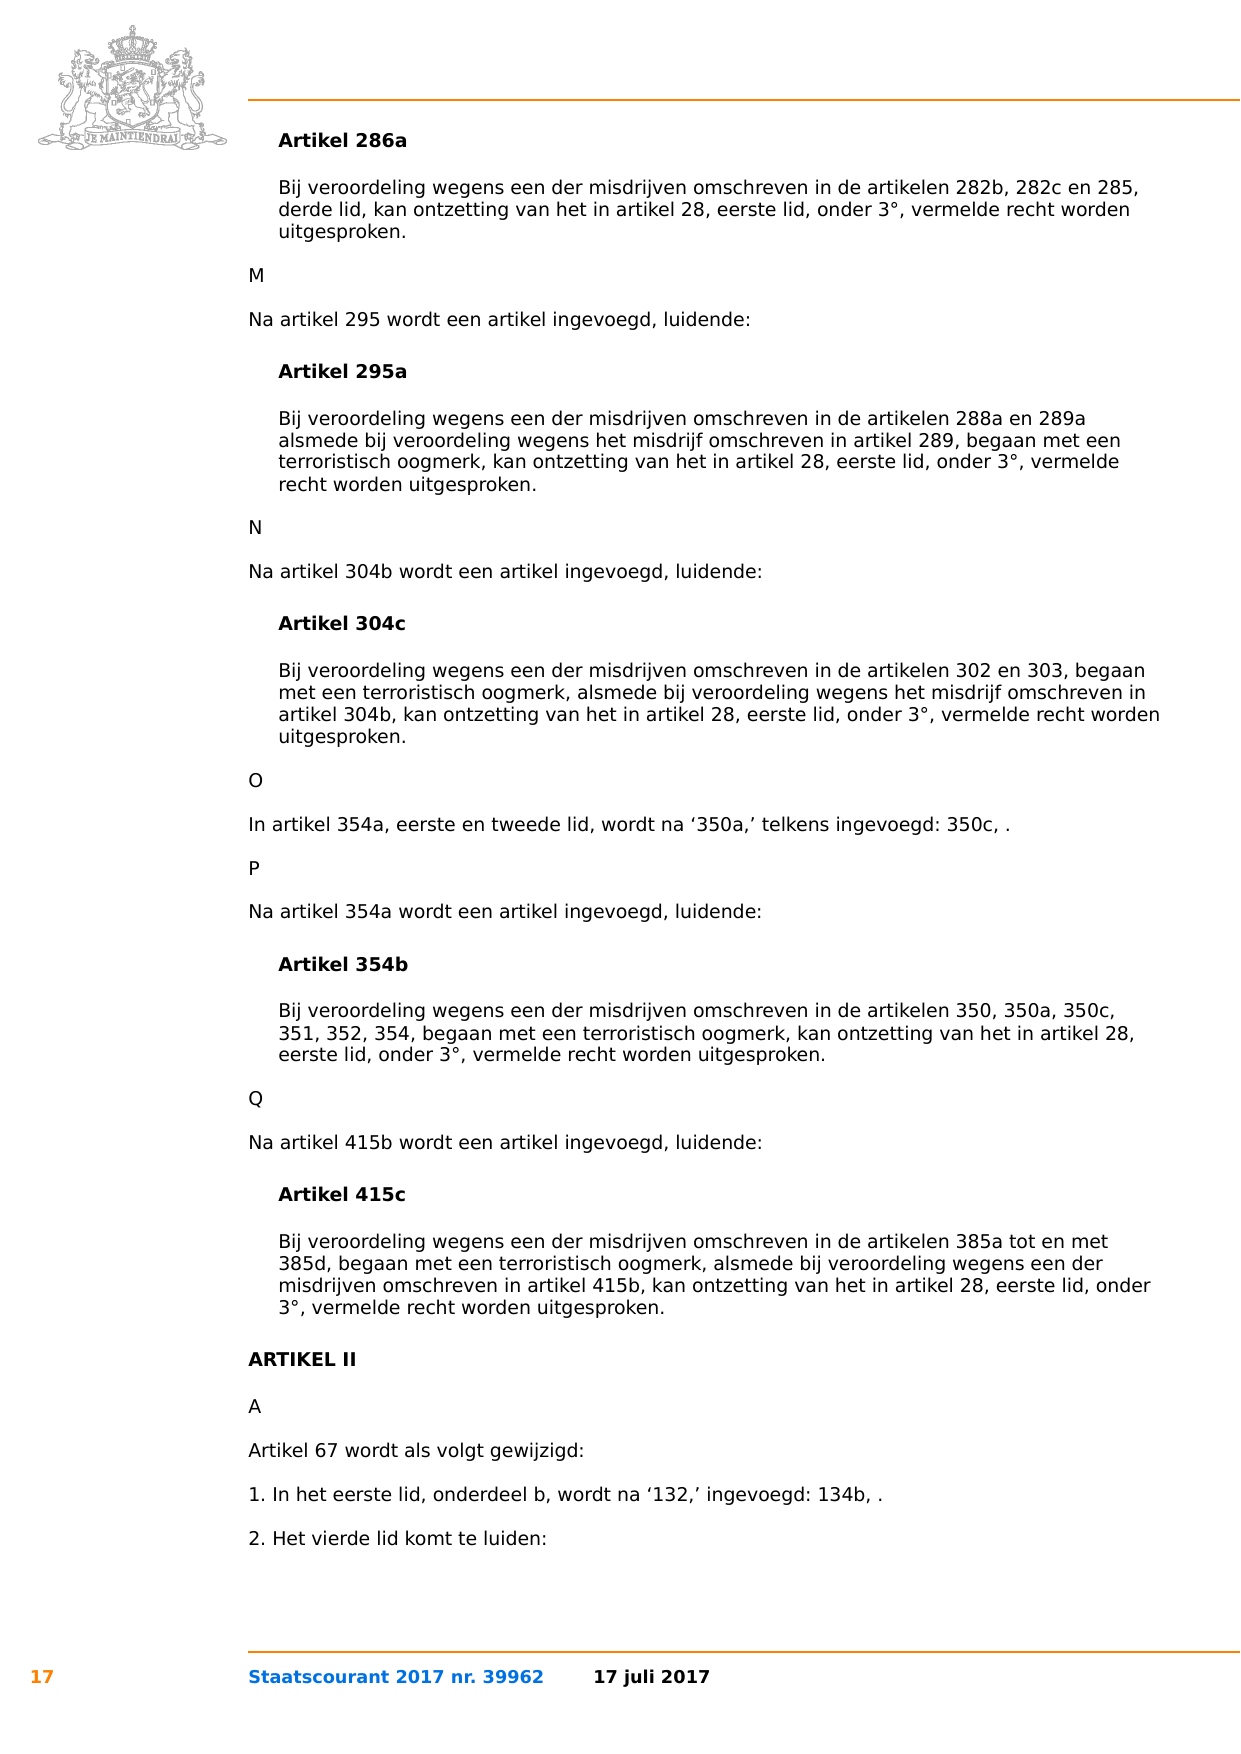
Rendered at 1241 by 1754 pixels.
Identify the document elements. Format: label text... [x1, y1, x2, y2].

text 2. Het vierde lid komt te luiden: [248, 1527, 1163, 1549]
text Bij veroordeling wegens een der misdrijven omschreven in de artikelen 288a en 289a alsmede bij veroordeling wegens het misdrijf omschreven in artikel 289, begaan met een terroristisch oogmerk, kan ontzetting van het in artikel 28, eerste lid, onder 3°, vermelde recht worden uitgesproken. [278, 407, 1163, 495]
text Na artikel 354a wordt een artikel ingevoegd, luidende: [248, 901, 1163, 923]
subtitle Artikel 304c [278, 613, 1163, 635]
text Bij veroordeling wegens een der misdrijven omschreven in de artikelen 282b, 282c en 285, derde lid, kan ontzetting van het in artikel 28, eerste lid, onder 3°, vermelde recht worden uitgesproken. [278, 177, 1163, 243]
text Na artikel 415b wordt een artikel ingevoegd, luidende: [248, 1132, 1163, 1154]
subtitle ARTIKEL II [248, 1349, 1163, 1371]
text Na artikel 295 wordt een artikel ingevoegd, luidende: [248, 308, 1163, 331]
text Bij veroordeling wegens een der misdrijven omschreven in de artikelen 302 en 303, begaan met een terroristisch oogmerk, alsmede bij veroordeling wegens het misdrijf omschreven in artikel 304b, kan ontzetting van het in artikel 28, eerste lid, onder 3°, vermelde recht worden uitgesproken. [278, 660, 1163, 748]
text O [248, 770, 1163, 792]
text Bij veroordeling wegens een der misdrijven omschreven in de artikelen 350, 350a, 350c, 351, 352, 354, begaan met een terroristisch oogmerk, kan ontzetting van het in artikel 28, eerste lid, onder 3°, vermelde recht worden uitgesproken. [278, 1000, 1163, 1066]
subtitle Artikel 354b [278, 953, 1163, 975]
subtitle Artikel 415c [278, 1184, 1163, 1206]
text P [248, 858, 1163, 879]
text N [248, 517, 1163, 539]
text M [248, 265, 1163, 287]
text A [248, 1396, 1163, 1418]
picture [38, 25, 227, 150]
subtitle Artikel 286a [278, 130, 1163, 152]
text In artikel 354a, eerste en tweede lid, wordt na ‘350a,’ telkens ingevoegd: 350c, . [248, 814, 1163, 836]
text Q [248, 1088, 1163, 1110]
text Na artikel 304b wordt een artikel ingevoegd, luidende: [248, 561, 1163, 583]
subtitle Artikel 295a [278, 361, 1163, 382]
text Bij veroordeling wegens een der misdrijven omschreven in de artikelen 385a tot en met 385d, begaan met een terroristisch oogmerk, alsmede bij veroordeling wegens een der misdrijven omschreven in artikel 415b, kan ontzetting van het in artikel 28, eerste lid, onder 3°, vermelde recht worden uitgesproken. [278, 1231, 1163, 1319]
text 1. In het eerste lid, onderdeel b, wordt na ‘132,’ ingevoegd: 134b, . [248, 1484, 1163, 1506]
text Artikel 67 wordt als volgt gewijzigd: [248, 1440, 1163, 1462]
